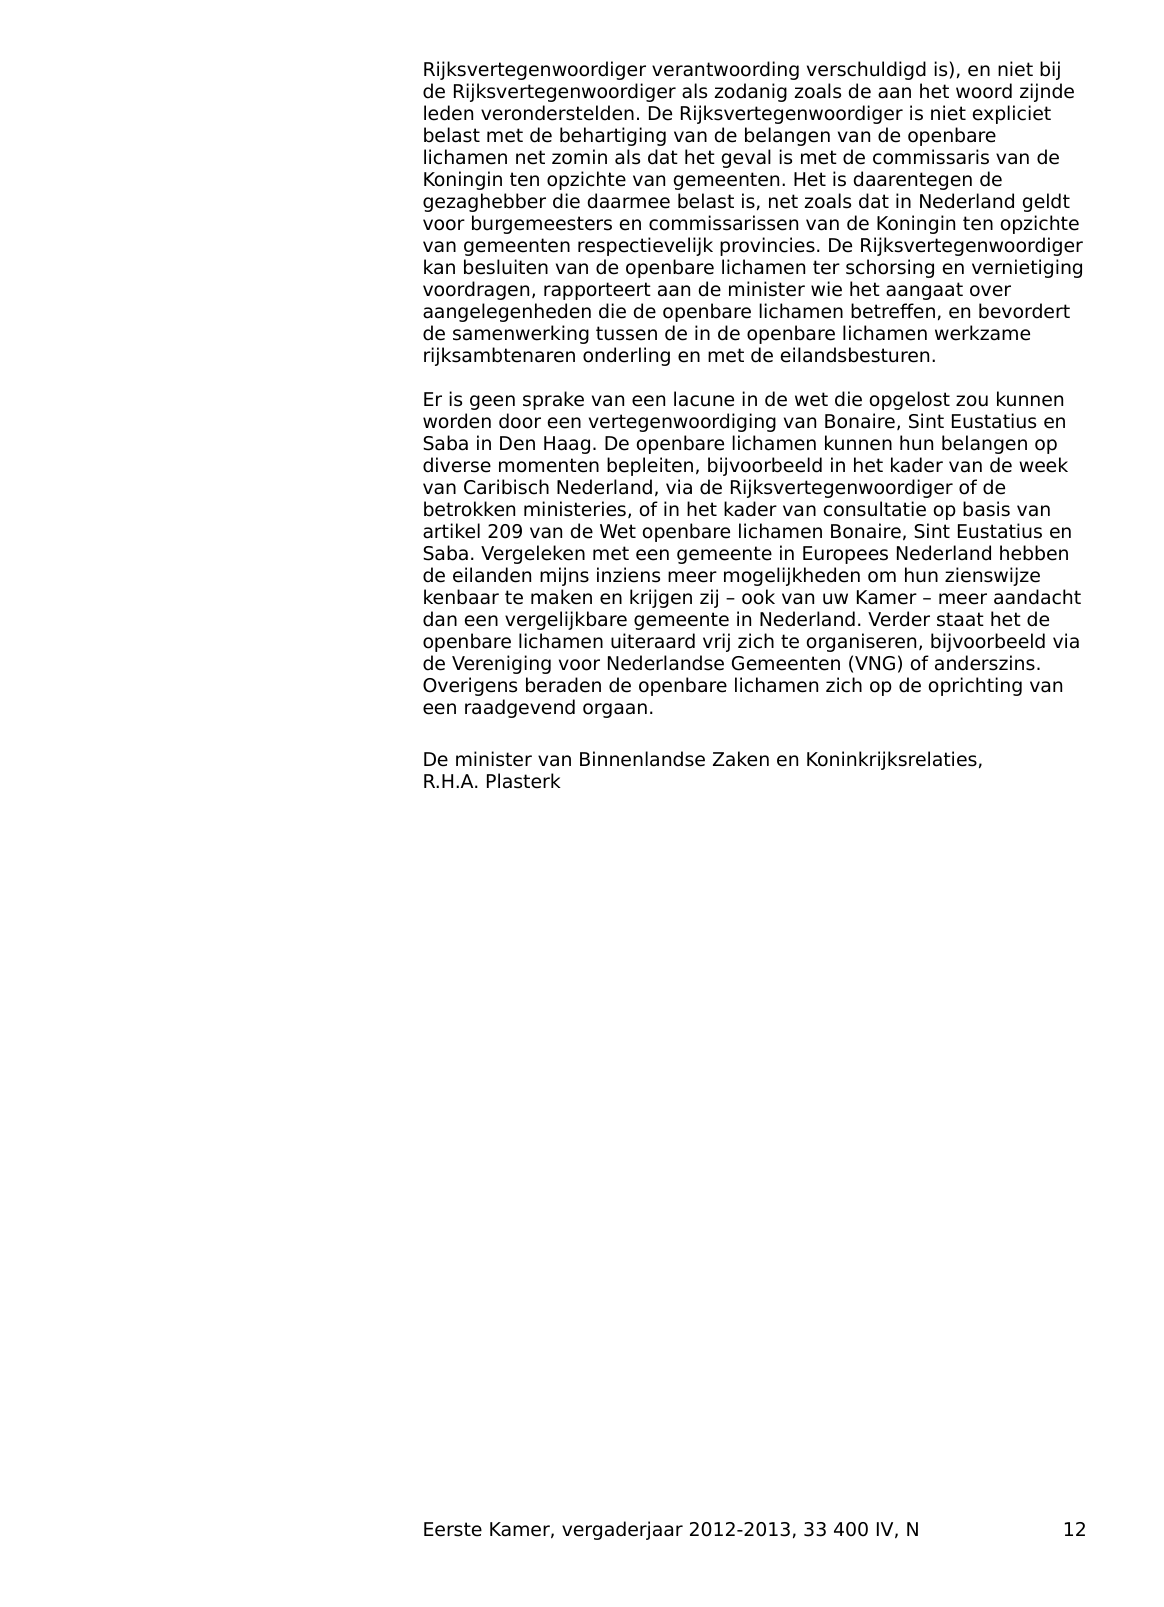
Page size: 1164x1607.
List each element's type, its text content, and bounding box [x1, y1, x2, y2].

text Rijksvertegenwoordiger verantwoording verschuldigd is), en niet bij de Rijksvertegenwoordiger als zodanig zoals de aan het woord zijnde leden veronderstelden. De Rijksvertegenwoordiger is niet expliciet belast met de behartiging van de belangen van de openbare lichamen net zomin als dat het geval is met de commissaris van de Koningin ten opzichte van gemeenten. Het is daarentegen de gezaghebber die daarmee belast is, net zoals dat in Nederland geldt voor burgemeesters en commissarissen van de Koningin ten opzichte van gemeenten respectievelijk provincies. De Rijksvertegenwoordiger kan besluiten van de openbare lichamen ter schorsing en vernietiging voordragen, rapporteert aan de minister wie het aangaat over aangelegenheden die de openbare lichamen betreffen, en bevordert de samenwerking tussen de in de openbare lichamen werkzame rijksambtenaren onderling en met de eilandsbesturen. [422, 59, 1087, 367]
text De minister van Binnenlandse Zaken en Koninkrijksrelaties, R.H.A. Plasterk [422, 749, 1087, 793]
text Er is geen sprake van een lacune in de wet die opgelost zou kunnen worden door een vertegenwoordiging van Bonaire, Sint Eustatius en Saba in Den Haag. De openbare lichamen kunnen hun belangen op diverse momenten bepleiten, bijvoorbeeld in het kader van de week van Caribisch Nederland, via de Rijksvertegenwoordiger of de betrokken ministeries, of in het kader van consultatie op basis van artikel 209 van de Wet openbare lichamen Bonaire, Sint Eustatius en Saba. Vergeleken met een gemeente in Europees Nederland hebben de eilanden mijns inziens meer mogelijkheden om hun zienswijze kenbaar te maken en krijgen zij – ook van uw Kamer – meer aandacht dan een vergelijkbare gemeente in Nederland. Verder staat het de openbare lichamen uiteraard vrij zich te organiseren, bijvoorbeeld via de Vereniging voor Nederlandse Gemeenten (VNG) of anderszins. Overigens beraden de openbare lichamen zich op de oprichting van een raadgevend orgaan. [422, 389, 1087, 719]
